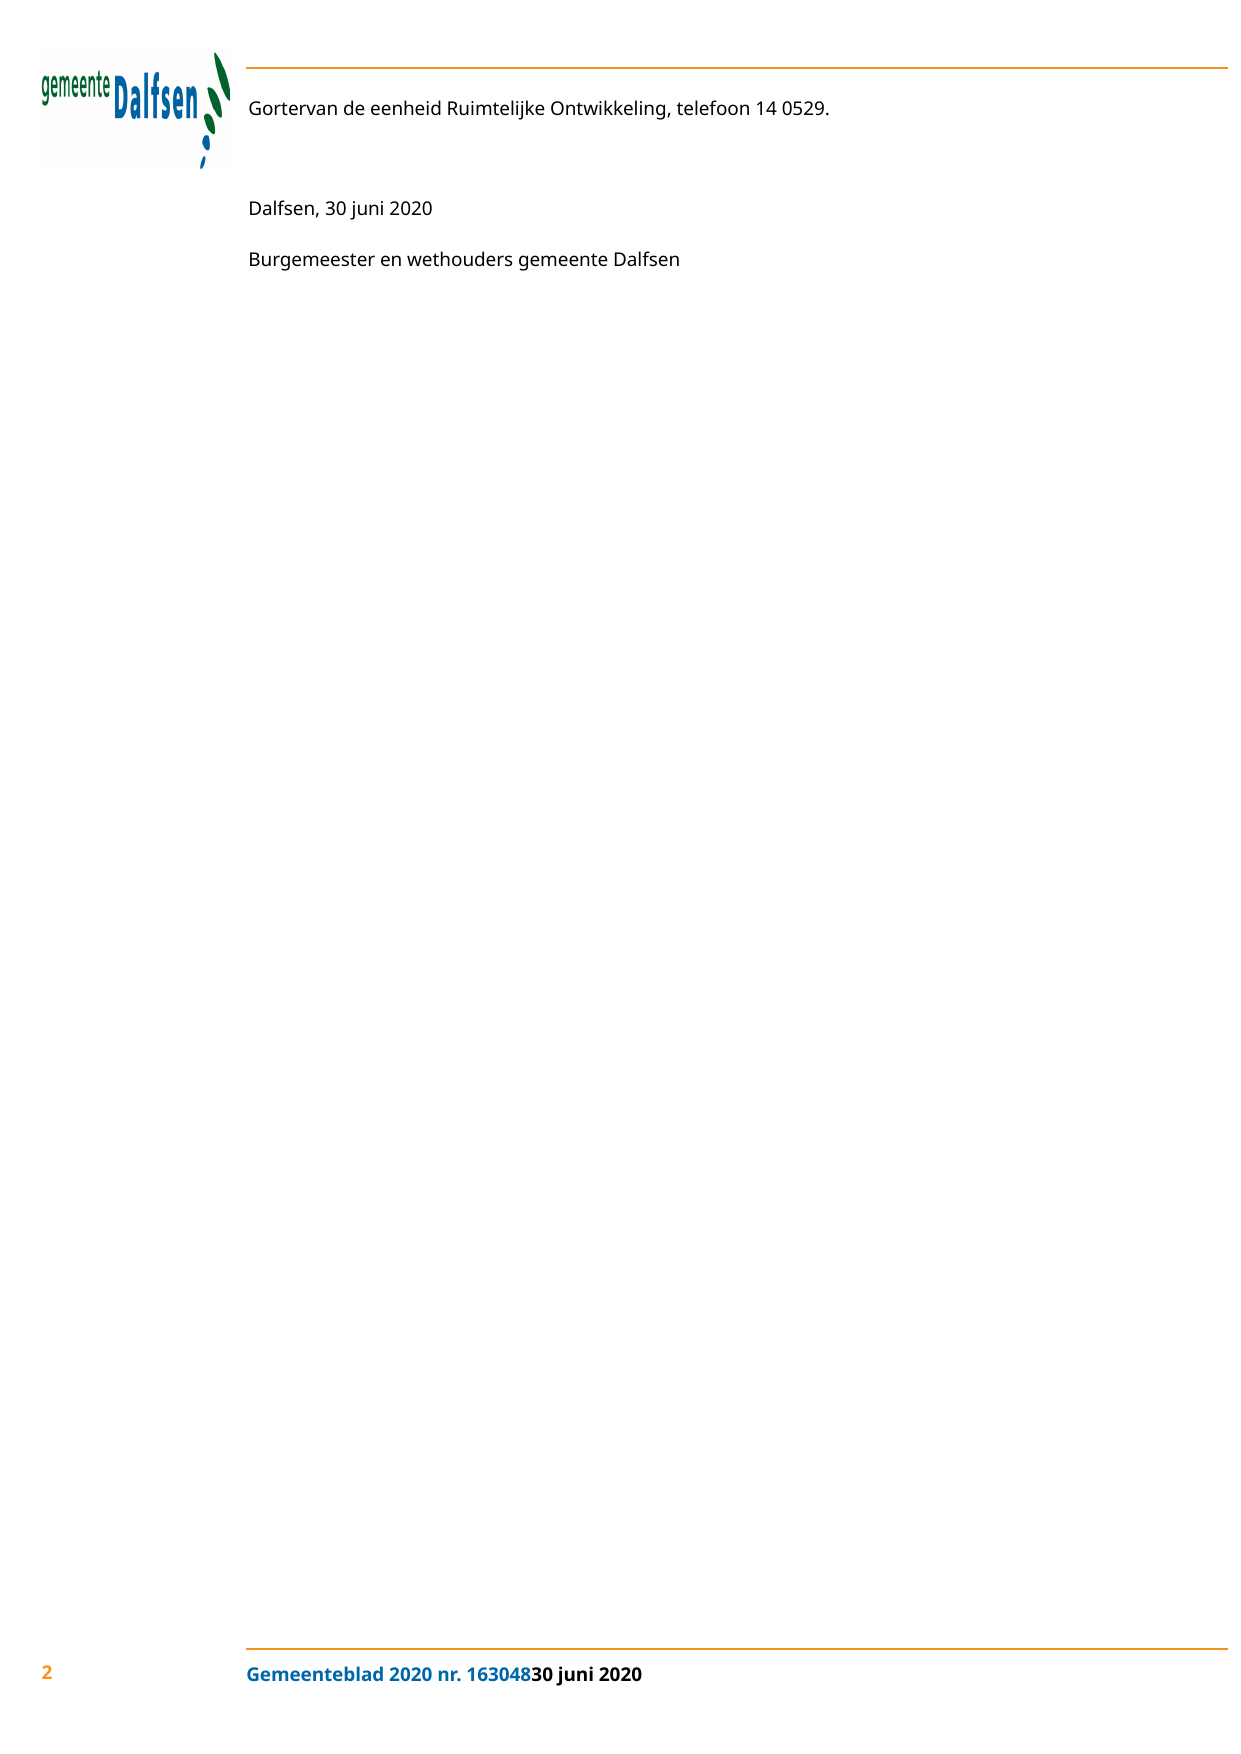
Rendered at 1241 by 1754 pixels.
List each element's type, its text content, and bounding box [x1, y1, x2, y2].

text Dalfsen, 30 juni 2020 [248, 196, 1152, 221]
picture [41, 47, 231, 172]
text Burgemeester en wethouders gemeente Dalfsen [248, 246, 1152, 272]
text Gortervan de eenheid Ruimtelijke Ontwikkeling, telefoon 14 0529. [248, 95, 1152, 121]
